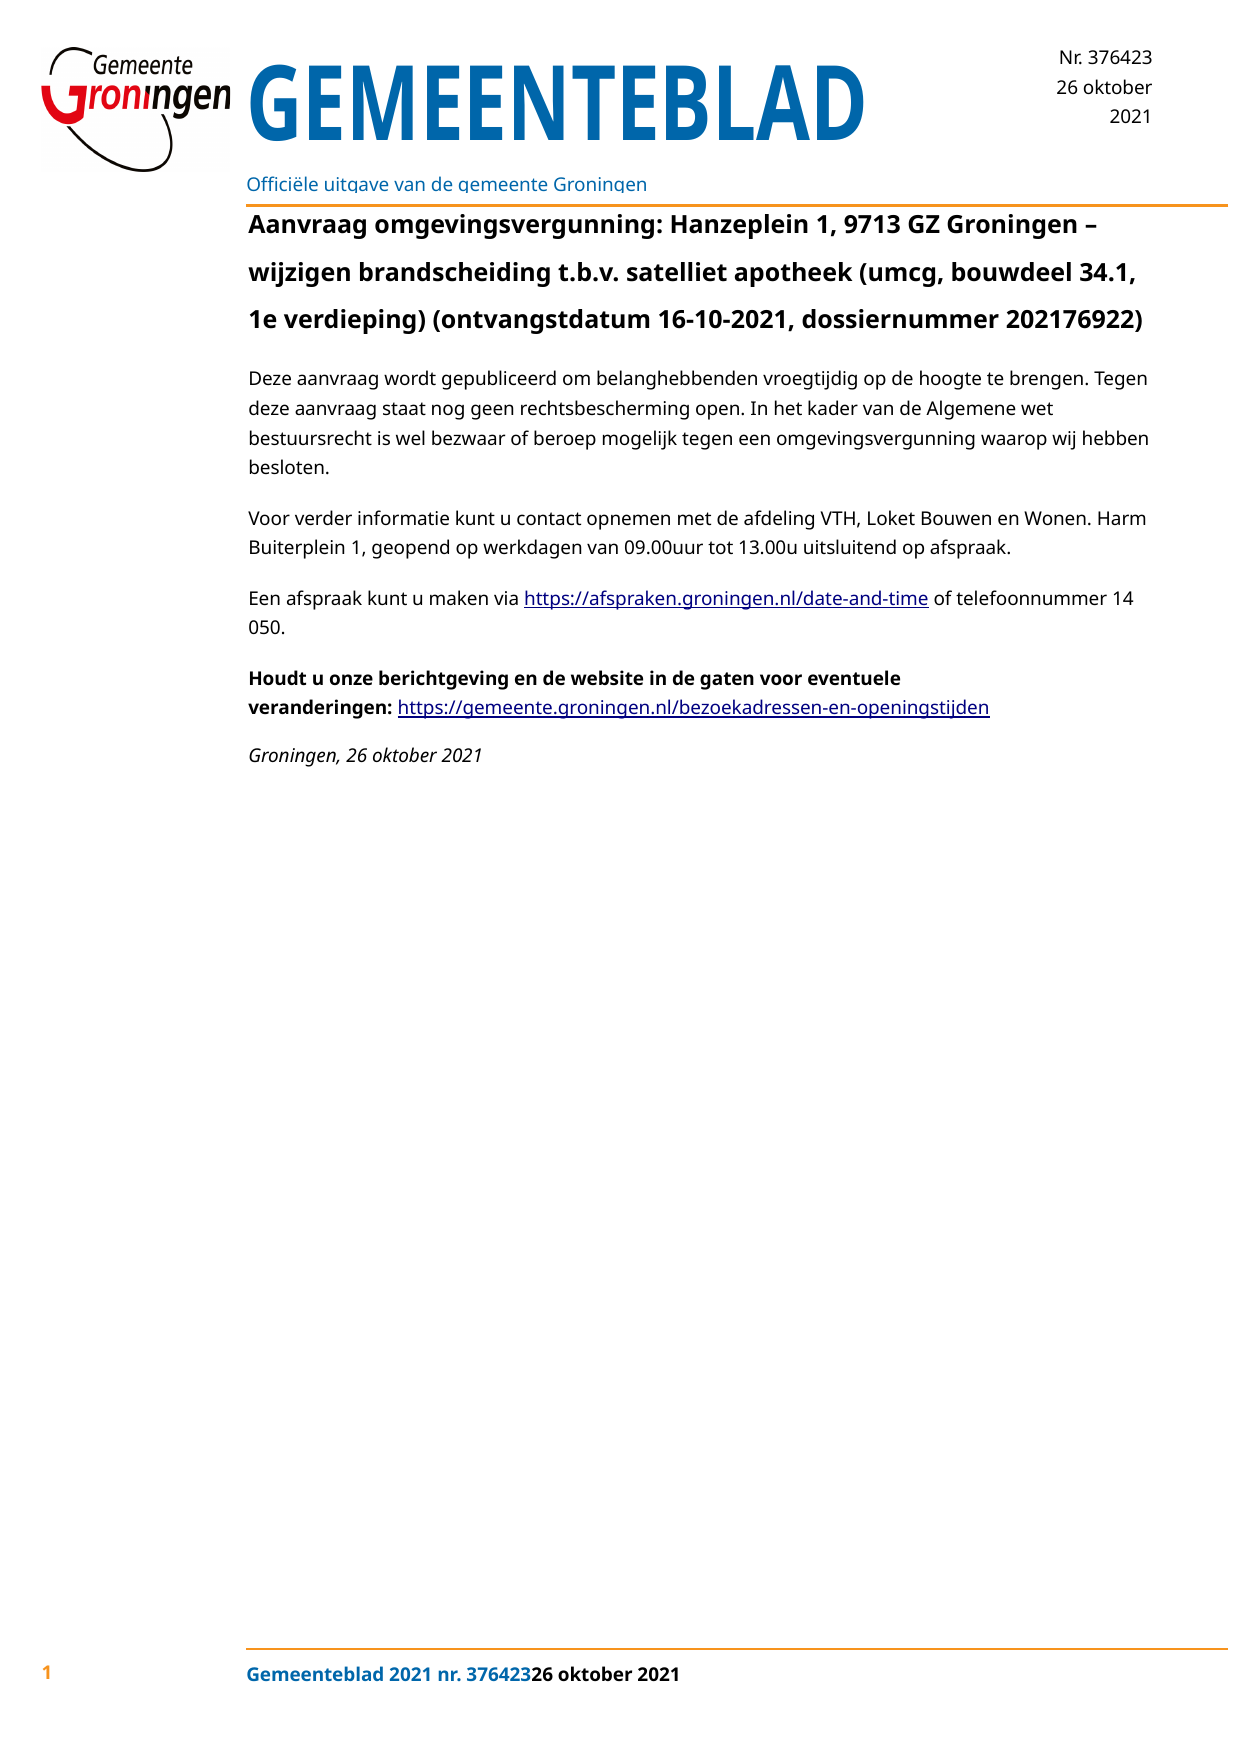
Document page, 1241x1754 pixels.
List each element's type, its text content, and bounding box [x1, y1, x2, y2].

text Aanvraag omgevingsvergunning: Hanzeplein 1, 9713 GZ Groningen – wijzigen brandscheiding t.b.v. satelliet apotheek (umcg, bouwdeel 34.1, 1e verdieping) (ontvangstdatum 16-10-2021, dossiernummer 202176922) [248, 207, 1152, 336]
text Een afspraak kunt u maken via https://afspraken.groningen.nl/date-and-time of telefoonnummer 14 050. [248, 585, 1152, 640]
picture [41, 47, 231, 172]
text Voor verder informatie kunt u contact opnemen met de afdeling VTH, Loket Bouwen en Wonen. Harm Buiterplein 1, geopend op werkdagen van 09.00uur tot 13.00u uitsluitend op afspraak. [248, 505, 1152, 560]
text Groningen, 26 oktober 2021 [248, 742, 1152, 768]
text Deze aanvraag wordt gepubliceerd om belanghebbenden vroegtijdig op de hoogte te brengen. Tegen deze aanvraag staat nog geen rechtsbescherming open. In het kader van de Algemene wet bestuursrecht is wel bezwaar of beroep mogelijk tegen een omgevingsvergunning waarop wij hebben besloten. [248, 366, 1152, 480]
text Houdt u onze berichtgeving en de website in de gaten voor eventuele veranderingen: https://gemeente.groningen.nl/bezoekadressen-en-openingstijden [248, 665, 1152, 720]
